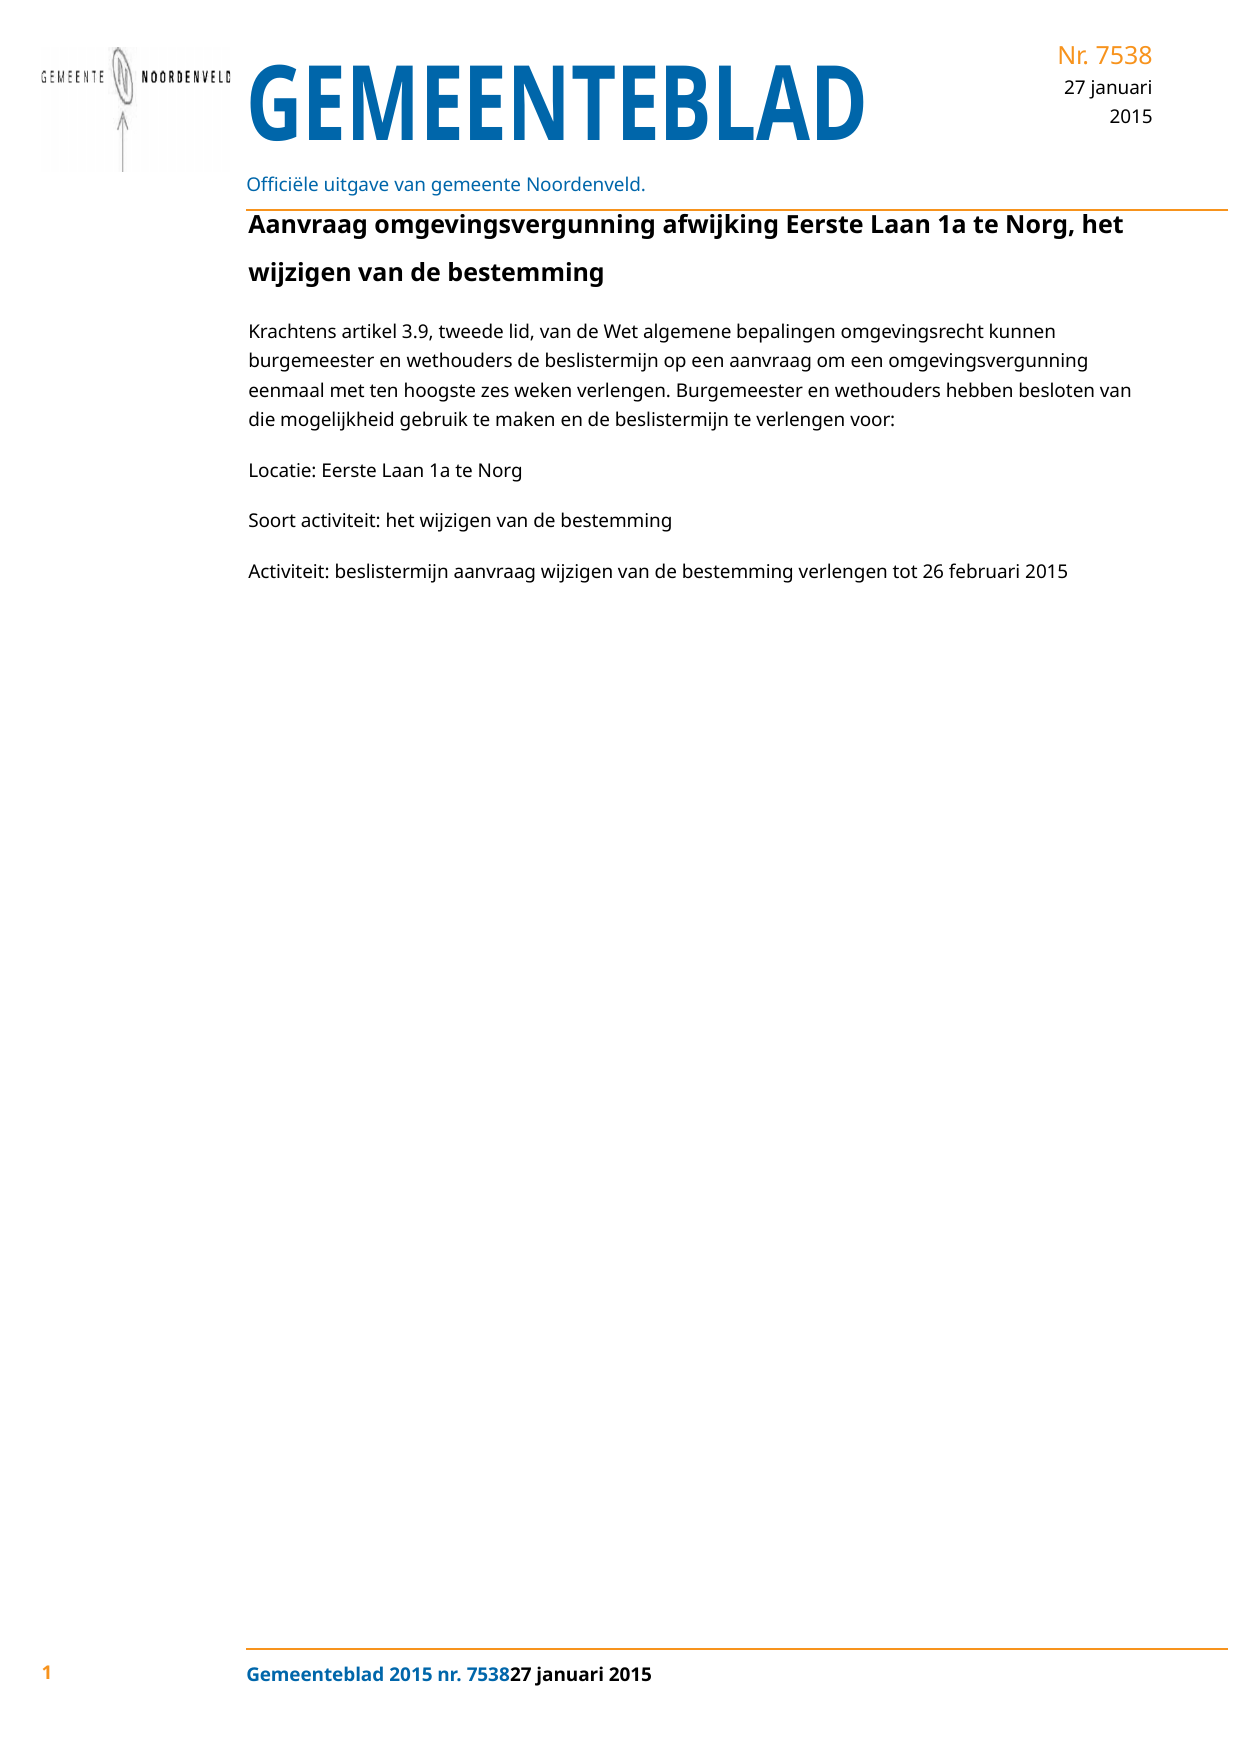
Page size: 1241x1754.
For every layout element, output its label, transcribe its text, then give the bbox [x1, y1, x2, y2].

text Activiteit: beslistermijn aanvraag wijzigen van de bestemming verlengen tot 26 februari 2015 [248, 558, 1152, 584]
text Krachtens artikel 3.9, tweede lid, van de Wet algemene bepalingen omgevingsrecht kunnen burgemeester en wethouders de beslistermijn op een aanvraag om een omgevingsvergunning eenmaal met ten hoogste zes weken verlengen. Burgemeester en wethouders hebben besloten van die mogelijkheid gebruik te maken en de beslistermijn te verlengen voor: [248, 318, 1152, 432]
text Locatie: Eerste Laan 1a te Norg [248, 457, 1152, 483]
text Soort activiteit: het wijzigen van de bestemming [248, 507, 1152, 533]
text Aanvraag omgevingsvergunning afwijking Eerste Laan 1a te Norg, het wijzigen van de bestemming [248, 211, 1152, 288]
picture [41, 47, 231, 172]
